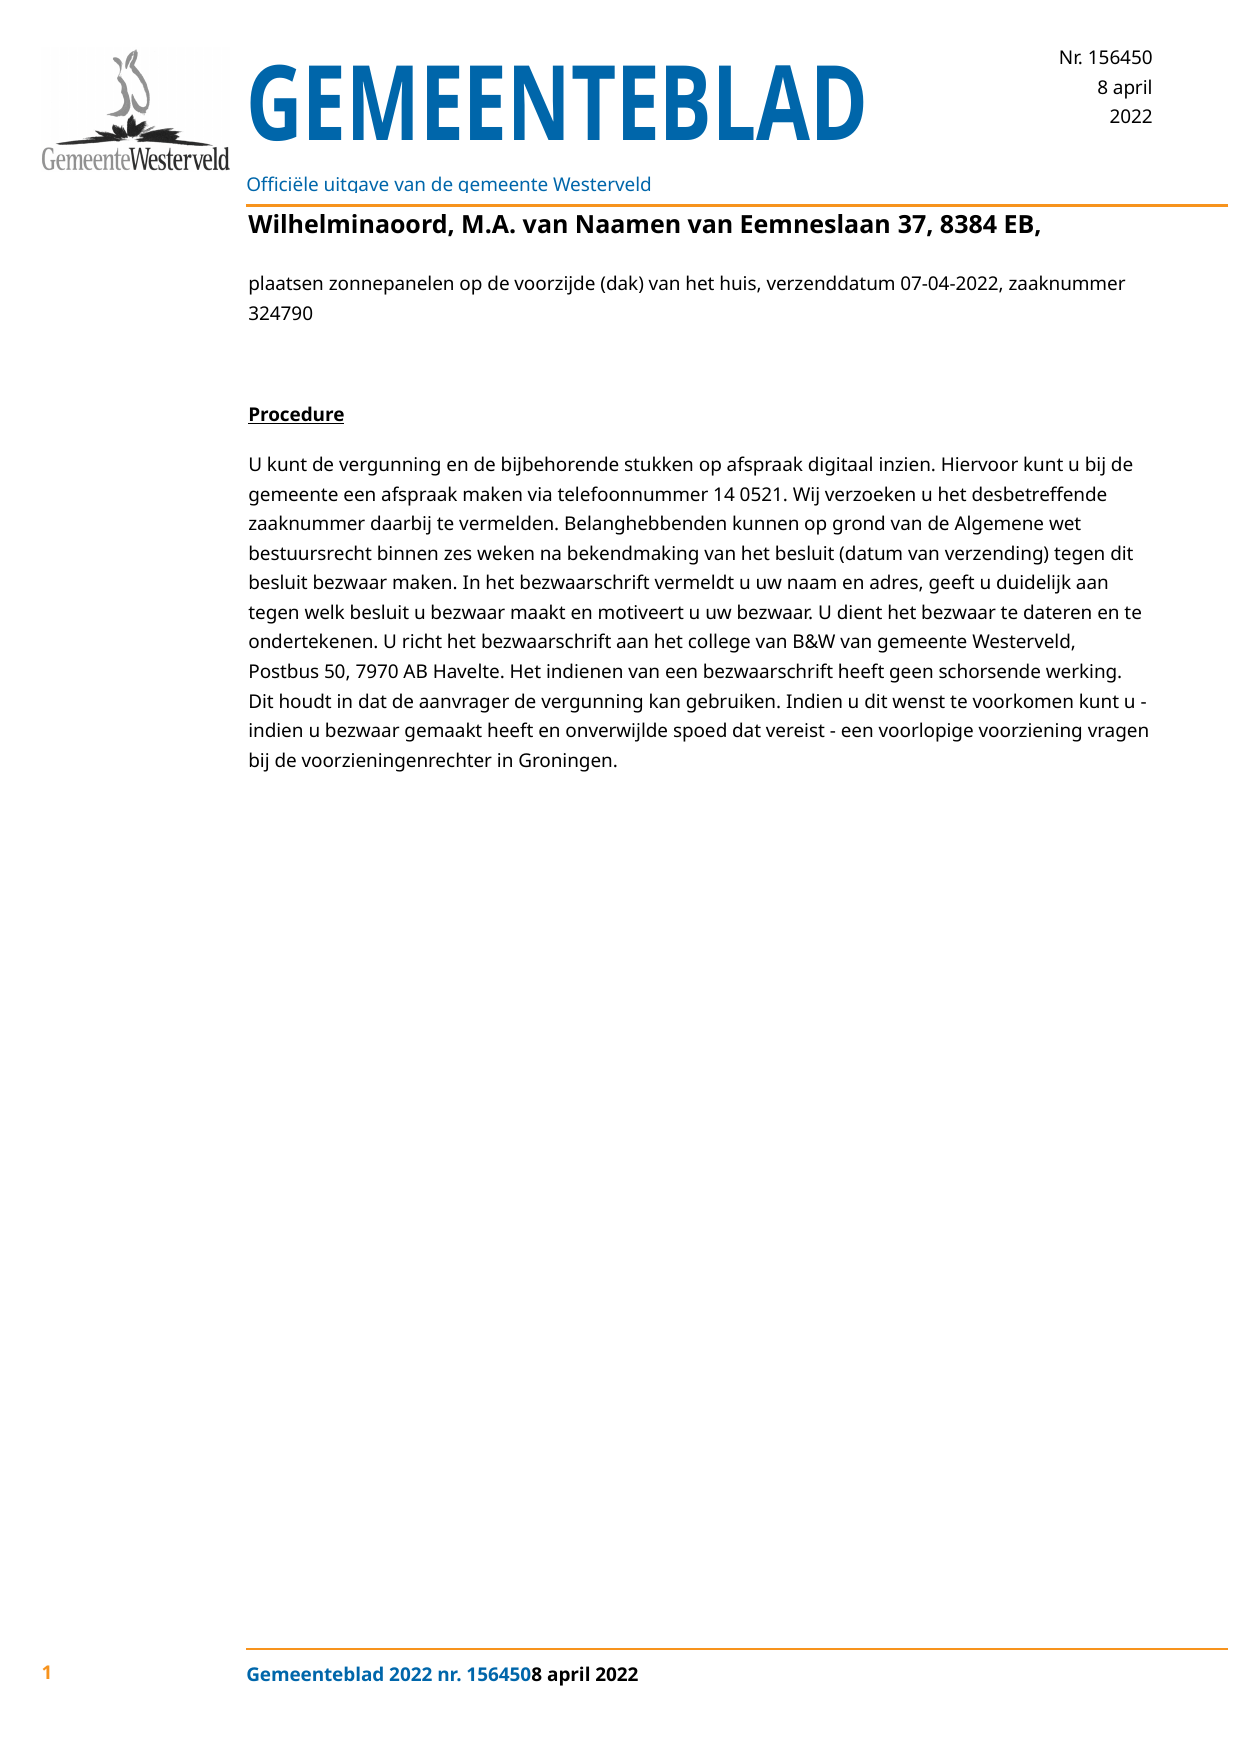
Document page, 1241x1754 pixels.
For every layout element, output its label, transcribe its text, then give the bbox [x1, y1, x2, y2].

text Procedure [248, 401, 1152, 426]
picture [41, 47, 231, 172]
text plaatsen zonnepanelen op de voorzijde (dak) van het huis, verzenddatum 07-04-2022, zaaknummer 324790 [248, 270, 1152, 326]
text Wilhelminaoord, M.A. van Naamen van Eemneslaan 37, 8384 EB, [248, 207, 1152, 241]
text U kunt de vergunning en de bijbehorende stukken op afspraak digitaal inzien. Hiervoor kunt u bij de gemeente een afspraak maken via telefoonnummer 14 0521. Wij verzoeken u het desbetreffende zaaknummer daarbij te vermelden. Belanghebbenden kunnen op grond van de Algemene wet bestuursrecht binnen zes weken na bekendmaking van het besluit (datum van verzending) tegen dit besluit bezwaar maken. In het bezwaarschrift vermeldt u uw naam en adres, geeft u duidelijk aan tegen welk besluit u bezwaar maakt en motiveert u uw bezwaar. U dient het bezwaar te dateren en te ondertekenen. U richt het bezwaarschrift aan het college van B&W van gemeente Westerveld, Postbus 50, 7970 AB Havelte. Het indienen van een bezwaarschrift heeft geen schorsende werking. Dit houdt in dat de aanvrager de vergunning kan gebruiken. Indien u dit wenst te voorkomen kunt u - indien u bezwaar gemaakt heeft en onverwijlde spoed dat vereist - een voorlopige voorziening vragen bij de voorzieningenrechter in Groningen. [248, 451, 1152, 773]
